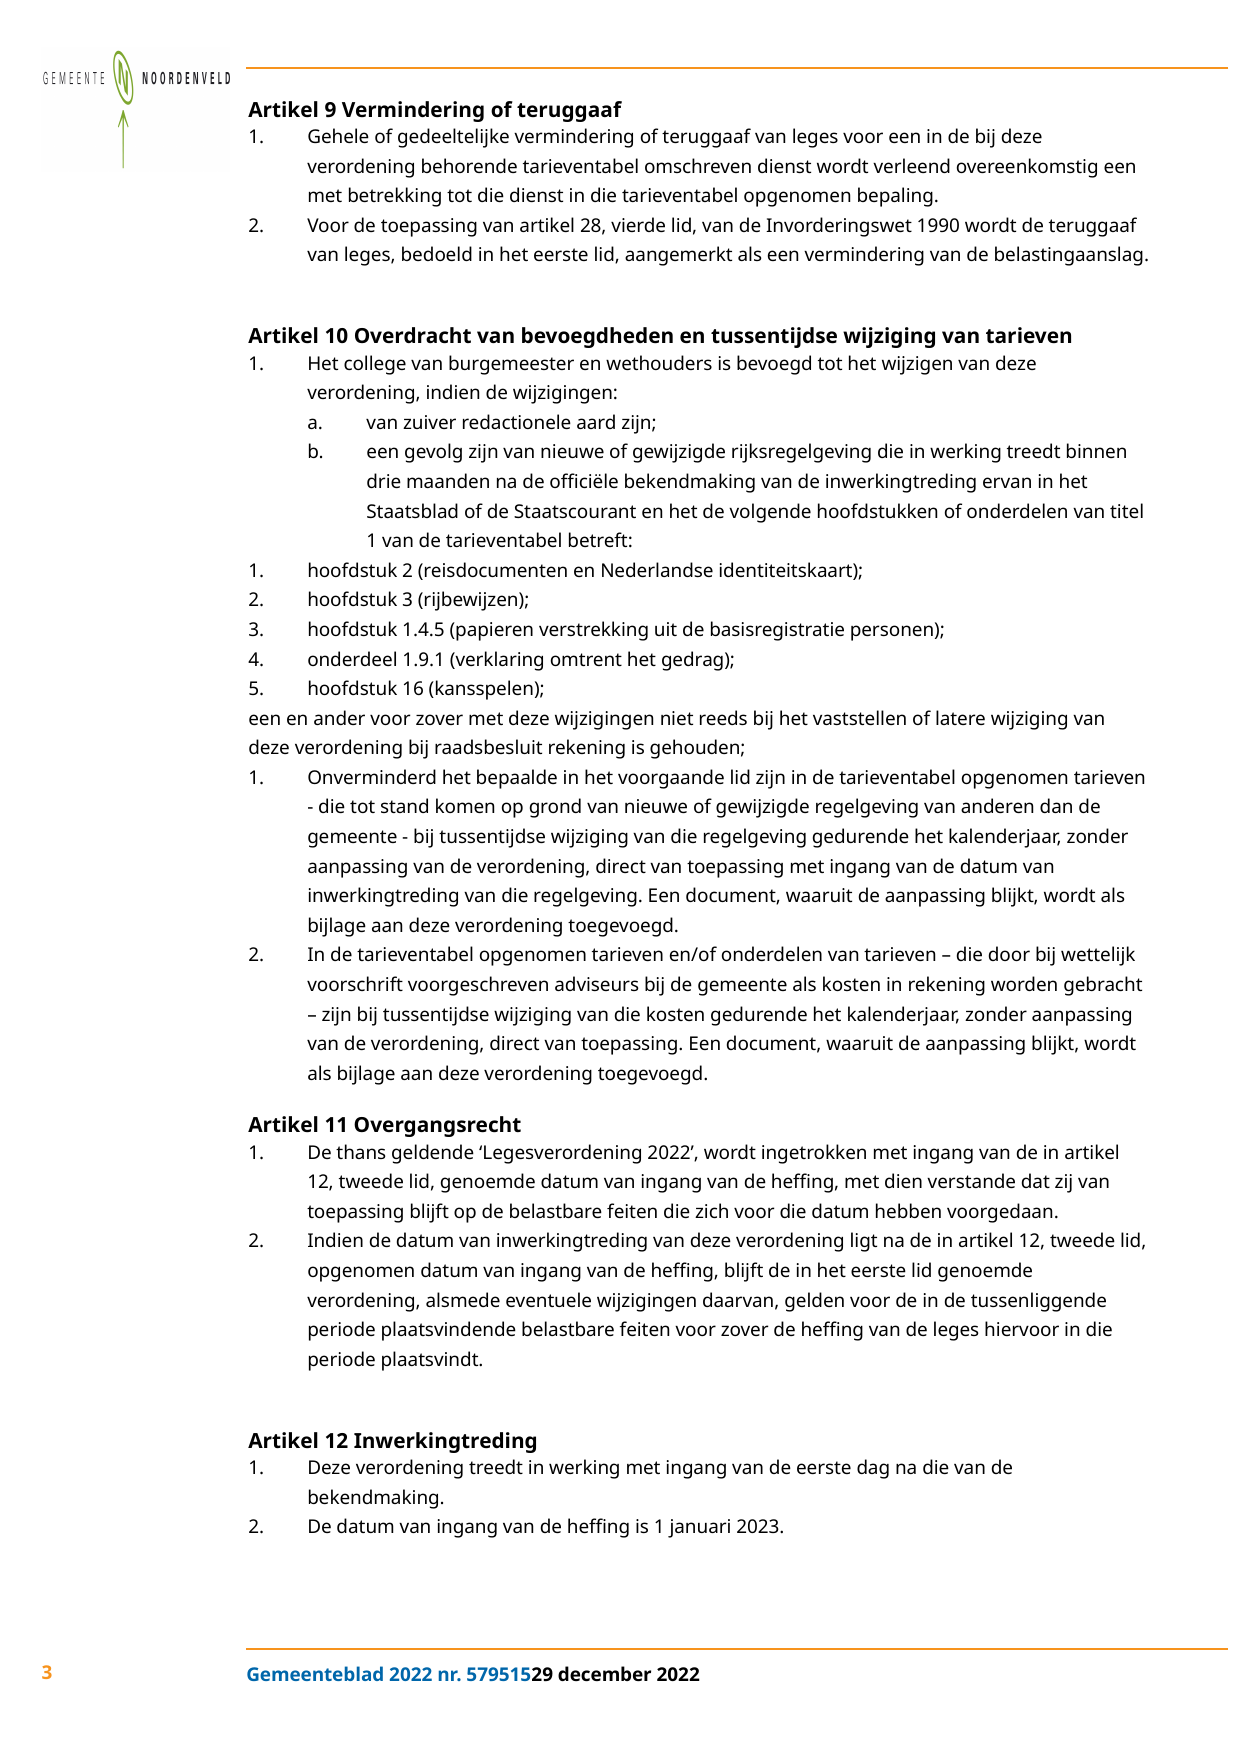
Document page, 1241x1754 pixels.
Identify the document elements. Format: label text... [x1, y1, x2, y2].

list Indien de datum van inwerkingtreding van deze verordening ligt na de in artikel 12, tweede lid, opgenomen datum van ingang van de heffing, blijft de in het eerste lid genoemde verordening, alsmede eventuele wijzigingen daarvan, gelden voor de in de tussenliggende periode plaatsvindende belastbare feiten voor zover de heffing van de leges hiervoor in die periode plaatsvindt. [248, 1228, 1152, 1372]
list Voor de toepassing van artikel 28, vierde lid, van de Invorderingswet 1990 wordt de teruggaaf van leges, bedoeld in het eerste lid, aangemerkt als een vermindering van de belastingaanslag. [248, 212, 1152, 267]
list hoofdstuk 16 (kansspelen); [248, 675, 1152, 701]
list De thans geldende ‘Legesverordening 2022’, wordt ingetrokken met ingang van de in artikel 12, tweede lid, genoemde datum van ingang van de heffing, met dien verstande dat zij van toepassing blijft op de belastbare feiten die zich voor die datum hebben voorgedaan. [248, 1139, 1152, 1224]
text Artikel 11 Overgangsrecht [248, 1110, 1152, 1139]
list In de tarieventabel opgenomen tarieven en/of onderdelen van tarieven – die door bij wettelijk voorschrift voorgeschreven adviseurs bij de gemeente als kosten in rekening worden gebracht – zijn bij tussentijdse wijziging van die kosten gedurende het kalenderjaar, zonder aanpassing van de verordening, direct van toepassing. Een document, waaruit de aanpassing blijkt, wordt als bijlage aan deze verordening toegevoegd. [248, 942, 1152, 1086]
list Het college van burgemeester en wethouders is bevoegd tot het wijzigen van deze verordening, indien de wijzigingen: [248, 350, 1152, 405]
list onderdeel 1.9.1 (verklaring omtrent het gedrag); [248, 646, 1152, 672]
list hoofdstuk 1.4.5 (papieren verstrekking uit de basisregistratie personen); [248, 616, 1152, 642]
text een en ander voor zover met deze wijzigingen niet reeds bij het vaststellen of latere wijziging van deze verordening bij raadsbesluit rekening is gehouden; [248, 705, 1152, 760]
list Onverminderd het bepaalde in het voorgaande lid zijn in de tarieventabel opgenomen tarieven - die tot stand komen op grond van nieuwe of gewijzigde regelgeving van anderen dan de gemeente - bij tussentijdse wijziging van die regelgeving gedurende het kalenderjaar, zonder aanpassing van de verordening, direct van toepassing met ingang van de datum van inwerkingtreding van die regelgeving. Een document, waaruit de aanpassing blijkt, wordt als bijlage aan deze verordening toegevoegd. [248, 764, 1152, 938]
text Artikel 9 Vermindering of teruggaaf [248, 95, 1152, 123]
picture [41, 47, 231, 172]
list van zuiver redactionele aard zijn; [307, 409, 1152, 435]
text Artikel 10 Overdracht van bevoegdheden en tussentijdse wijziging van tarieven [248, 322, 1152, 350]
list hoofdstuk 3 (rijbewijzen); [248, 587, 1152, 612]
list De datum van ingang van de heffing is 1 januari 2023. [248, 1513, 1152, 1539]
list Gehele of gedeeltelijke vermindering of teruggaaf van leges voor een in de bij deze verordening behorende tarieventabel omschreven dienst wordt verleend overeenkomstig een met betrekking tot die dienst in die tarieventabel opgenomen bepaling. [248, 123, 1152, 208]
list een gevolg zijn van nieuwe of gewijzigde rijksregelgeving die in werking treedt binnen drie maanden na de officiële bekendmaking van de inwerkingtreding ervan in het Staatsblad of de Staatscourant en het de volgende hoofdstukken of onderdelen van titel 1 van de tarieventabel betreft: [307, 439, 1152, 553]
text Artikel 12 Inwerkingtreding [248, 1426, 1152, 1454]
list hoofdstuk 2 (reisdocumenten en Nederlandse identiteitskaart); [248, 557, 1152, 583]
list Deze verordening treedt in werking met ingang van de eerste dag na die van de bekendmaking. [248, 1454, 1152, 1510]
